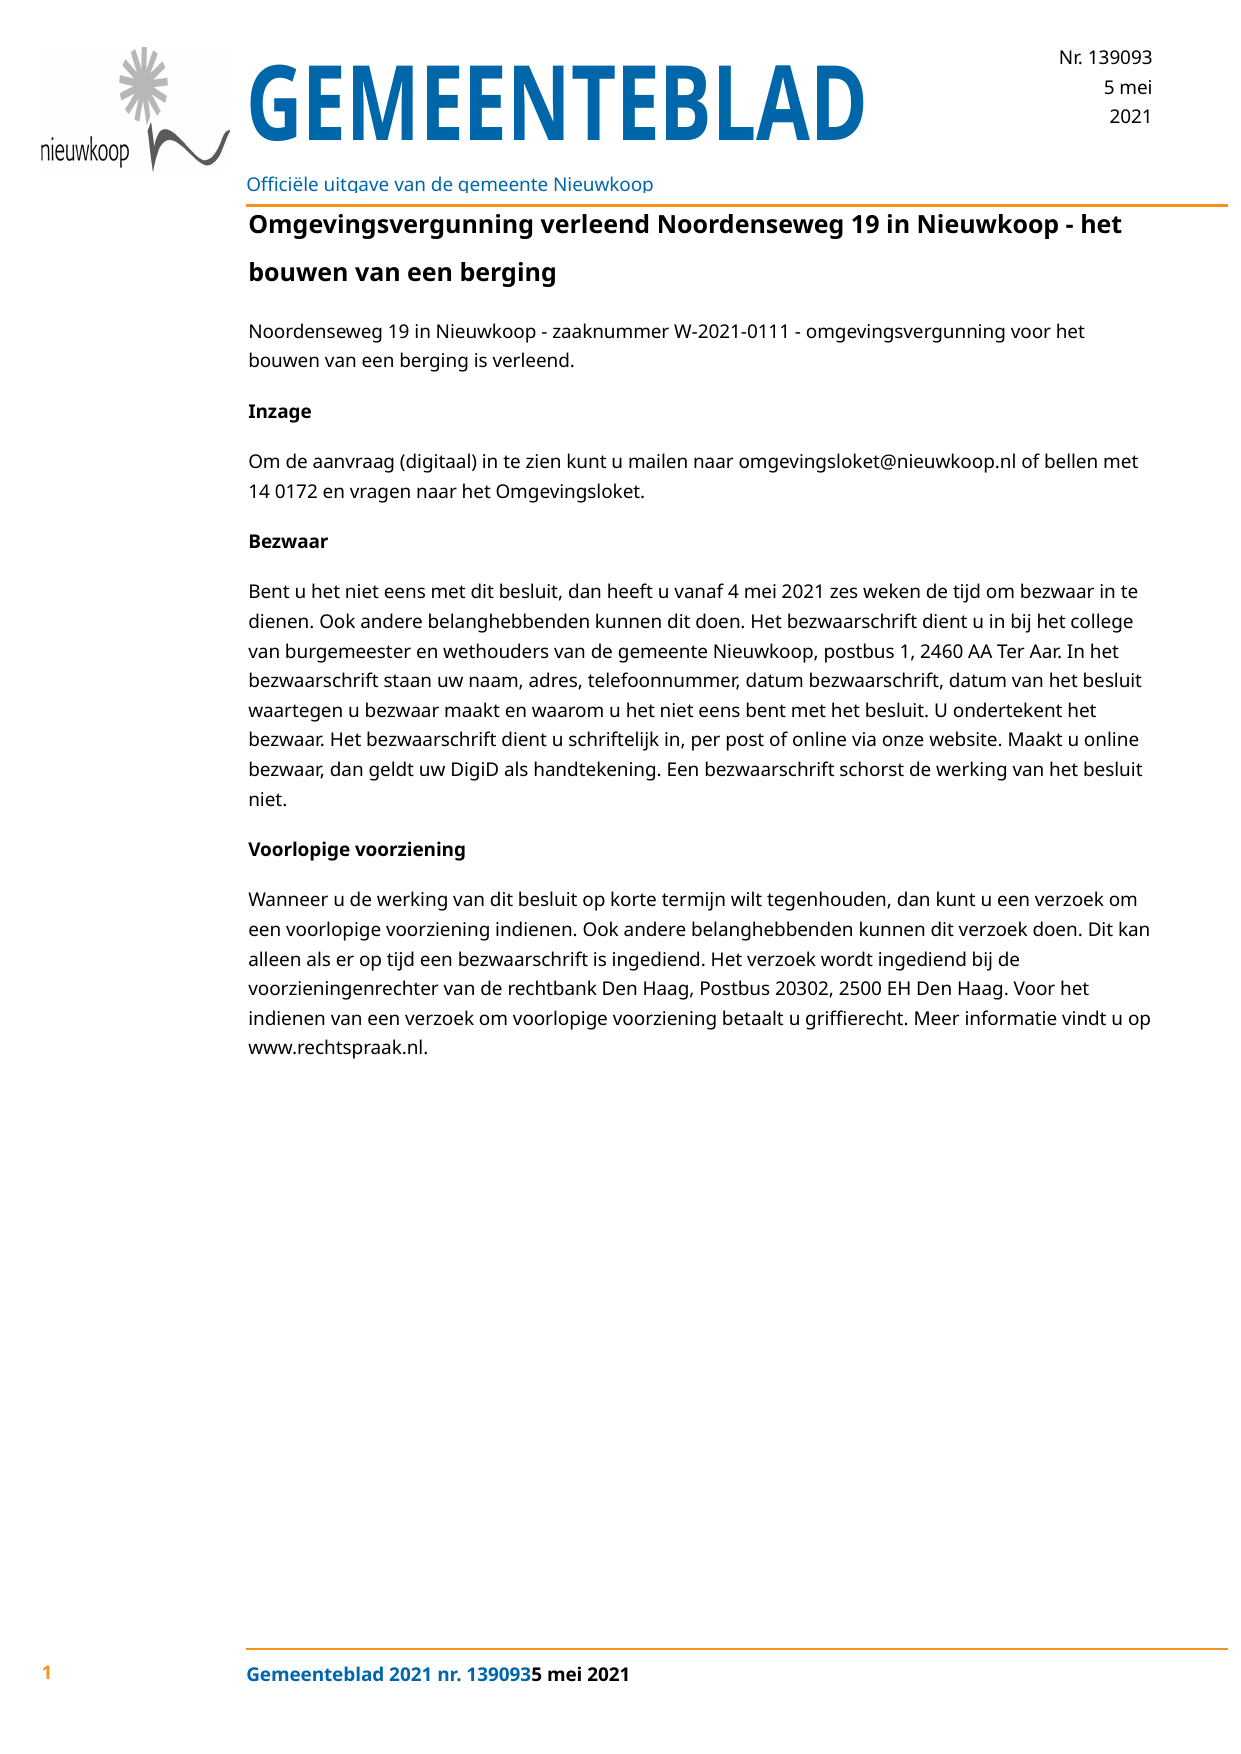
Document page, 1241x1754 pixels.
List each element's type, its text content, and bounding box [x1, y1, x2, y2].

text Bezwaar [248, 528, 1152, 554]
picture [41, 47, 231, 172]
text Bent u het niet eens met dit besluit, dan heeft u vanaf 4 mei 2021 zes weken de tijd om bezwaar in te dienen. Ook andere belanghebbenden kunnen dit doen. Het bezwaarschrift dient u in bij het college van burgemeester en wethouders van de gemeente Nieuwkoop, postbus 1, 2460 AA Ter Aar. In het bezwaarschrift staan uw naam, adres, telefoonnummer, datum bezwaarschrift, datum van het besluit waartegen u bezwaar maakt en waarom u het niet eens bent met het besluit. U ondertekent het bezwaar. Het bezwaarschrift dient u schriftelijk in, per post of online via onze website. Maakt u online bezwaar, dan geldt uw DigiD als handtekening. Een bezwaarschrift schorst de werking van het besluit niet. [248, 579, 1152, 812]
text Omgevingsvergunning verleend Noordenseweg 19 in Nieuwkoop - het bouwen van een berging [248, 207, 1152, 288]
text Om de aanvraag (digitaal) in te zien kunt u mailen naar omgevingsloket@nieuwkoop.nl of bellen met 14 0172 en vragen naar het Omgevingsloket. [248, 448, 1152, 504]
text Wanneer u de werking van dit besluit op korte termijn wilt tegenhouden, dan kunt u een verzoek om een voorlopige voorziening indienen. Ook andere belanghebbenden kunnen dit verzoek doen. Dit kan alleen als er op tijd een bezwaarschrift is ingediend. Het verzoek wordt ingediend bij de voorzieningenrechter van de rechtbank Den Haag, Postbus 20302, 2500 EH Den Haag. Voor het indienen van een verzoek om voorlopige voorziening betaalt u griffierecht. Meer informatie vindt u op www.rechtspraak.nl. [248, 887, 1152, 1060]
text Noordenseweg 19 in Nieuwkoop - zaaknummer W-2021-0111 - omgevingsvergunning voor het bouwen van een berging is verleend. [248, 318, 1152, 373]
text Voorlopige voorziening [248, 836, 1152, 862]
text Inzage [248, 398, 1152, 424]
